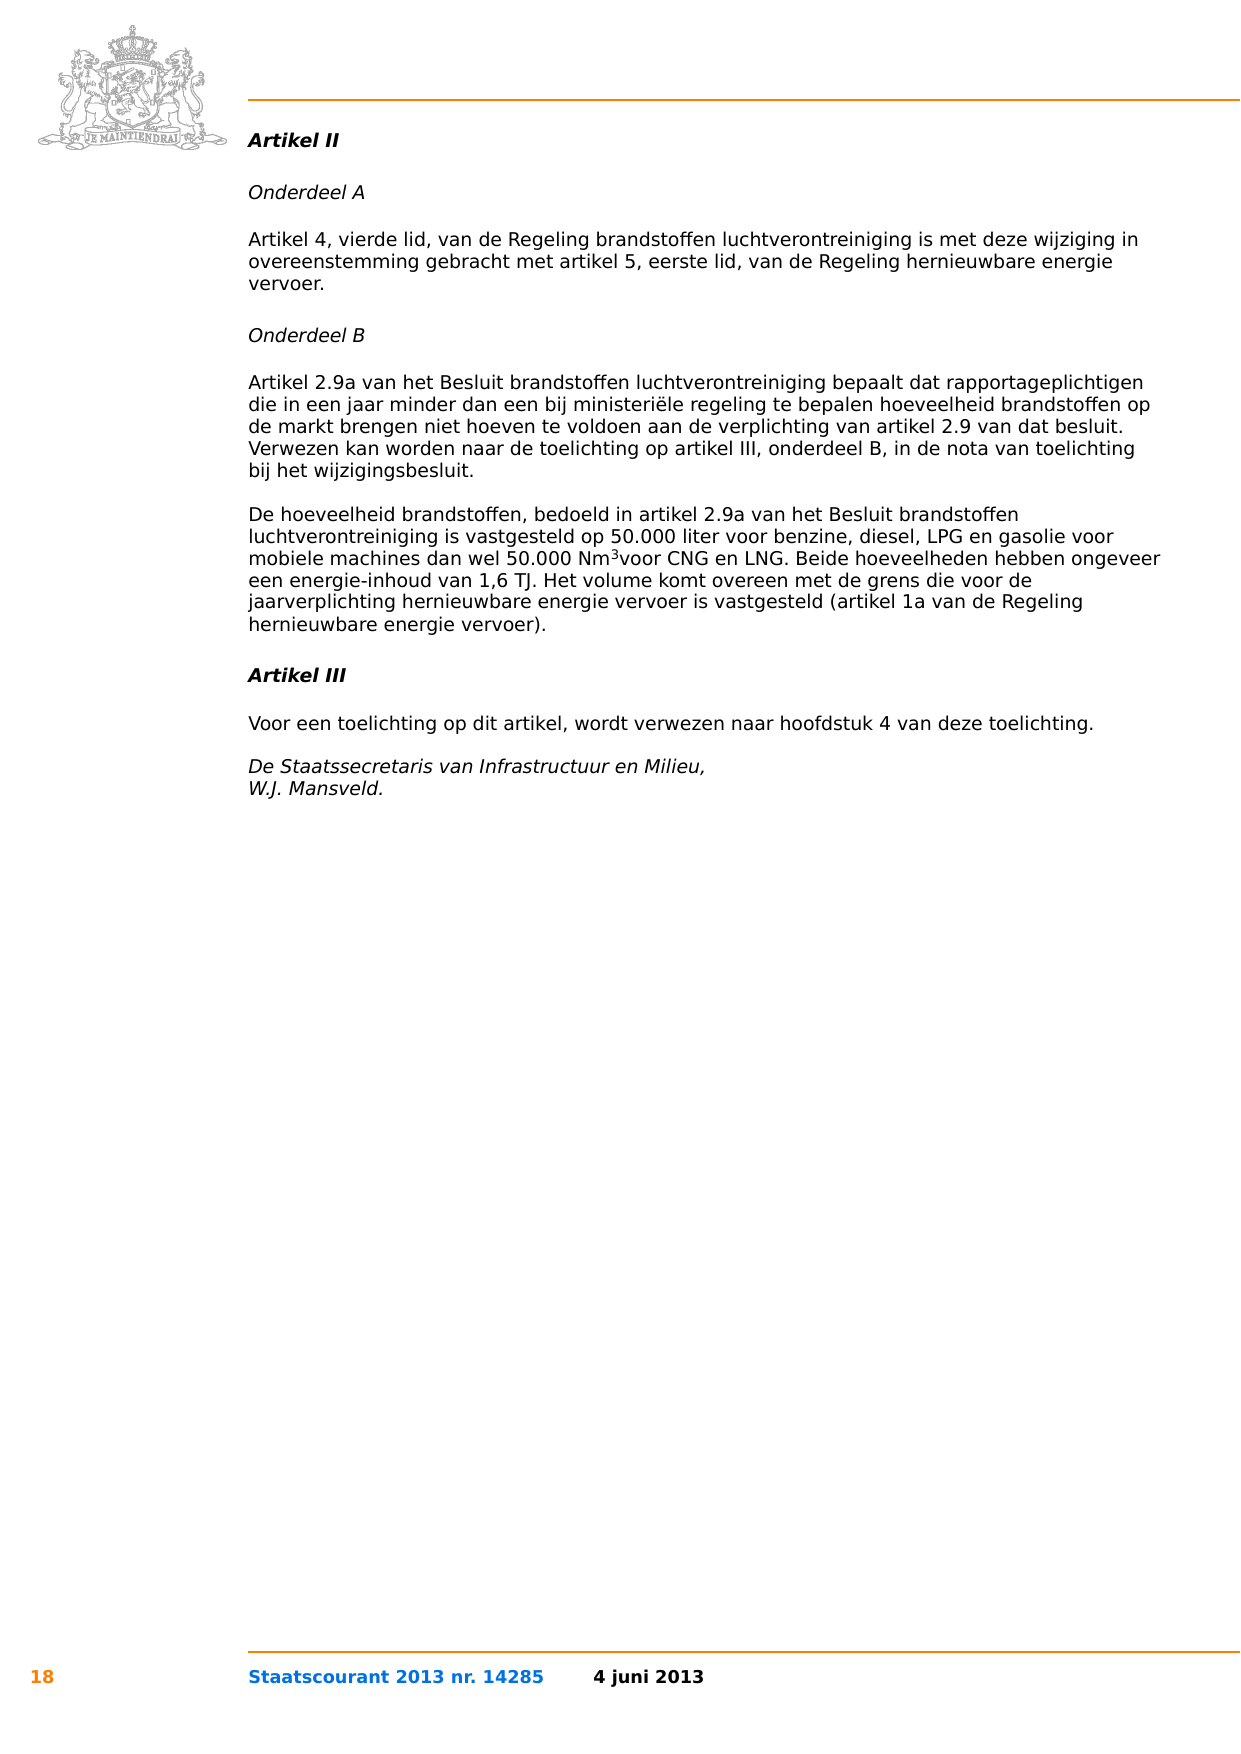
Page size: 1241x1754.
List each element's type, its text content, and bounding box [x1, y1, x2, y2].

subtitle Artikel II [248, 130, 1163, 152]
subtitle Onderdeel B [248, 325, 1163, 347]
text Artikel 2.9a van het Besluit brandstoffen luchtverontreiniging bepaalt dat rapportageplichtigen die in een jaar minder dan een bij ministeriële regeling te bepalen hoeveelheid brandstoffen op de markt brengen niet hoeven te voldoen aan de verplichting van artikel 2.9 van dat besluit. Verwezen kan worden naar de toelichting op artikel III, onderdeel B, in de nota van toelichting bij het wijzigingsbesluit. [248, 372, 1163, 482]
subtitle Onderdeel A [248, 182, 1163, 204]
text Artikel 4, vierde lid, van de Regeling brandstoffen luchtverontreiniging is met deze wijziging in overeenstemming gebracht met artikel 5, eerste lid, van de Regeling hernieuwbare energie vervoer. [248, 229, 1163, 295]
text De Staatssecretaris van Infrastructuur en Milieu, W.J. Mansveld. [248, 756, 1163, 800]
subtitle Artikel III [248, 665, 1163, 687]
text Voor een toelichting op dit artikel, wordt verwezen naar hoofdstuk 4 van deze toelichting. [248, 712, 1163, 734]
picture [38, 25, 227, 150]
text De hoeveelheid brandstoffen, bedoeld in artikel 2.9a van het Besluit brandstoffen luchtverontreiniging is vastgesteld op 50.000 liter voor benzine, diesel, LPG en gasolie voor mobiele machines dan wel 50.000 Nm3voor CNG en LNG. Beide hoeveelheden hebben ongeveer een energie-inhoud van 1,6 TJ. Het volume komt overeen met de grens die voor de jaarverplichting hernieuwbare energie vervoer is vastgesteld (artikel 1a van de Regeling hernieuwbare energie vervoer). [248, 503, 1163, 635]
